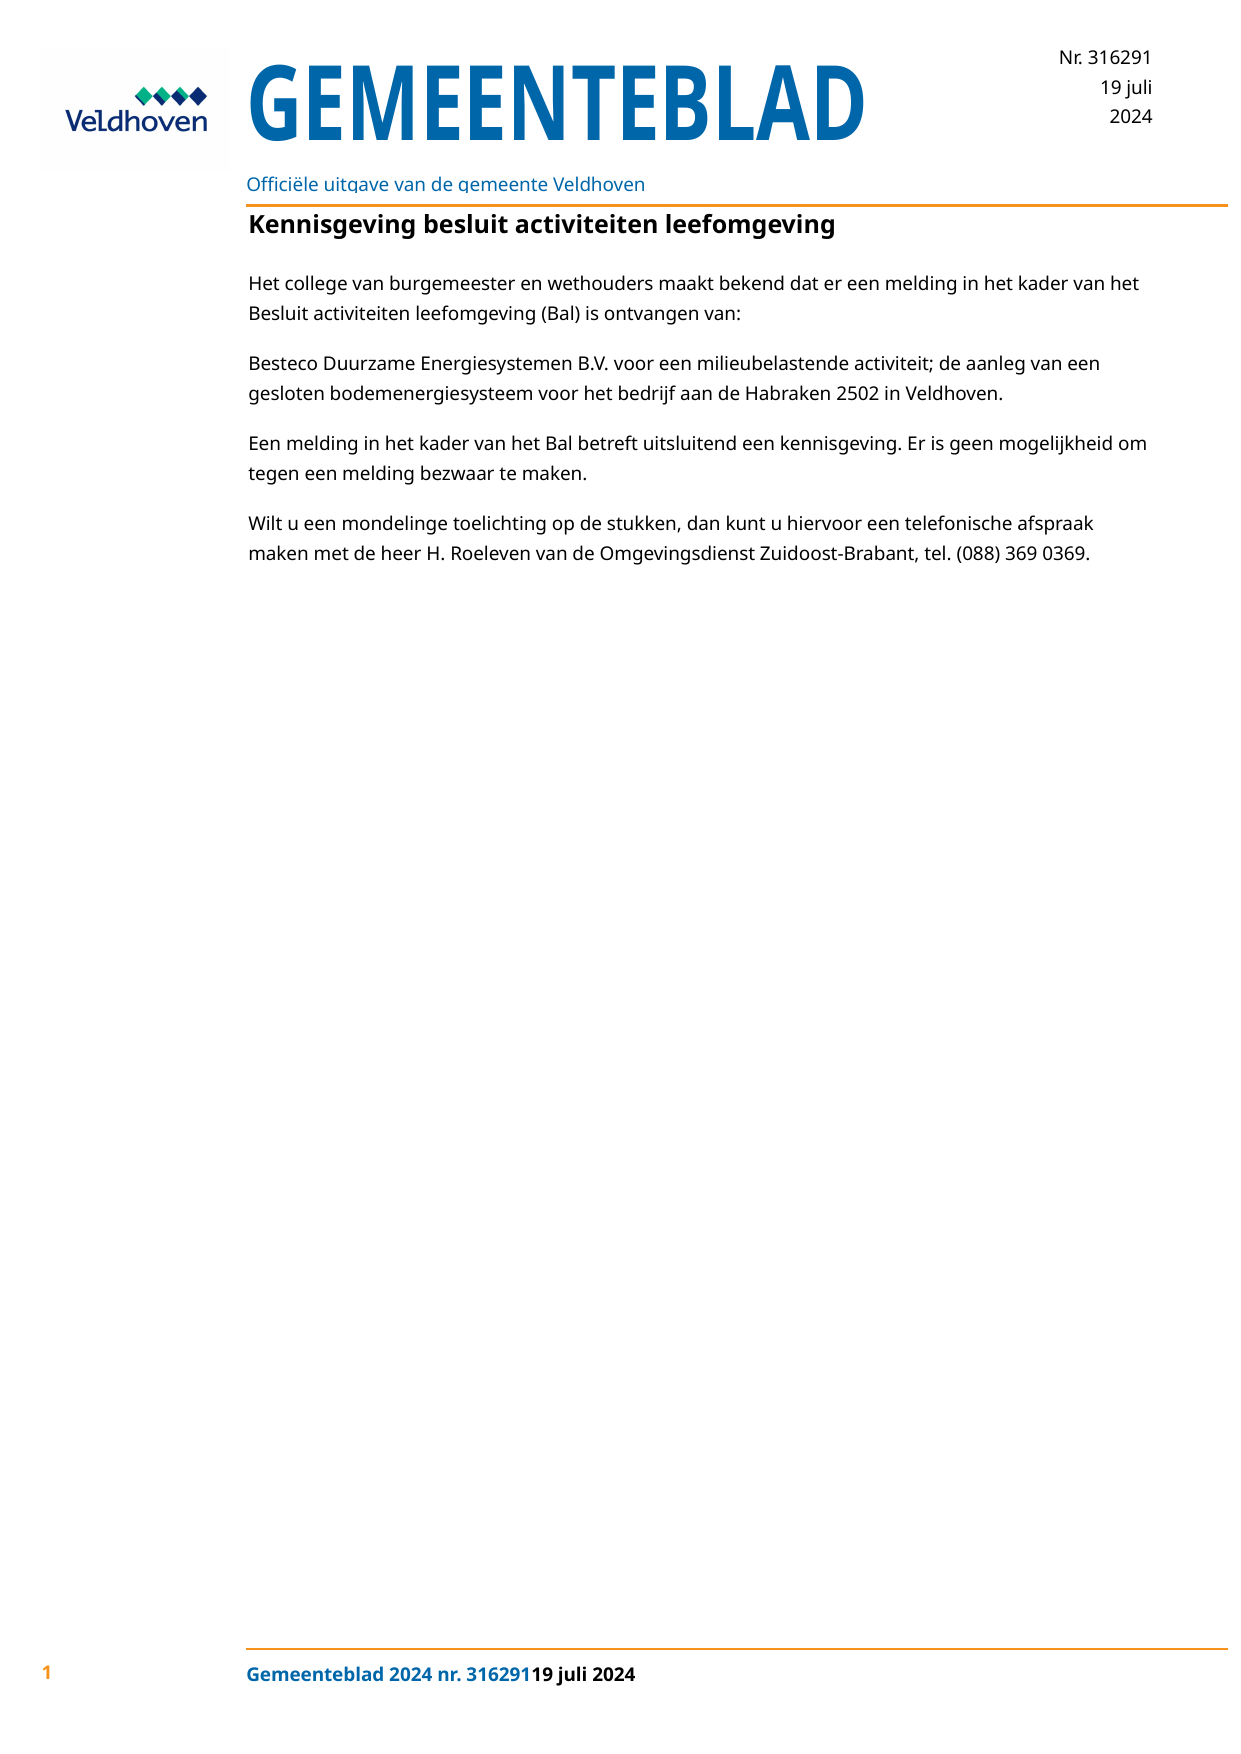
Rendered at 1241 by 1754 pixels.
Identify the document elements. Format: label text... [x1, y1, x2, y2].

text Kennisgeving besluit activiteiten leefomgeving [248, 207, 1152, 241]
text Het college van burgemeester en wethouders maakt bekend dat er een melding in het kader van het Besluit activiteiten leefomgeving (Bal) is ontvangen van: [248, 270, 1152, 326]
text Een melding in het kader van het Bal betreft uitsluitend een kennisgeving. Er is geen mogelijkheid om tegen een melding bezwaar te maken. [248, 430, 1152, 486]
text Wilt u een mondelinge toelichting op de stukken, dan kunt u hiervoor een telefonische afspraak maken met de heer H. Roeleven van de Omgevingsdienst Zuidoost-Brabant, tel. (088) 369 0369. [248, 510, 1152, 566]
picture [41, 47, 231, 172]
text Besteco Duurzame Energiesystemen B.V. voor een milieubelastende activiteit; de aanleg van een gesloten bodemenergiesysteem voor het bedrijf aan de Habraken 2502 in Veldhoven. [248, 350, 1152, 406]
